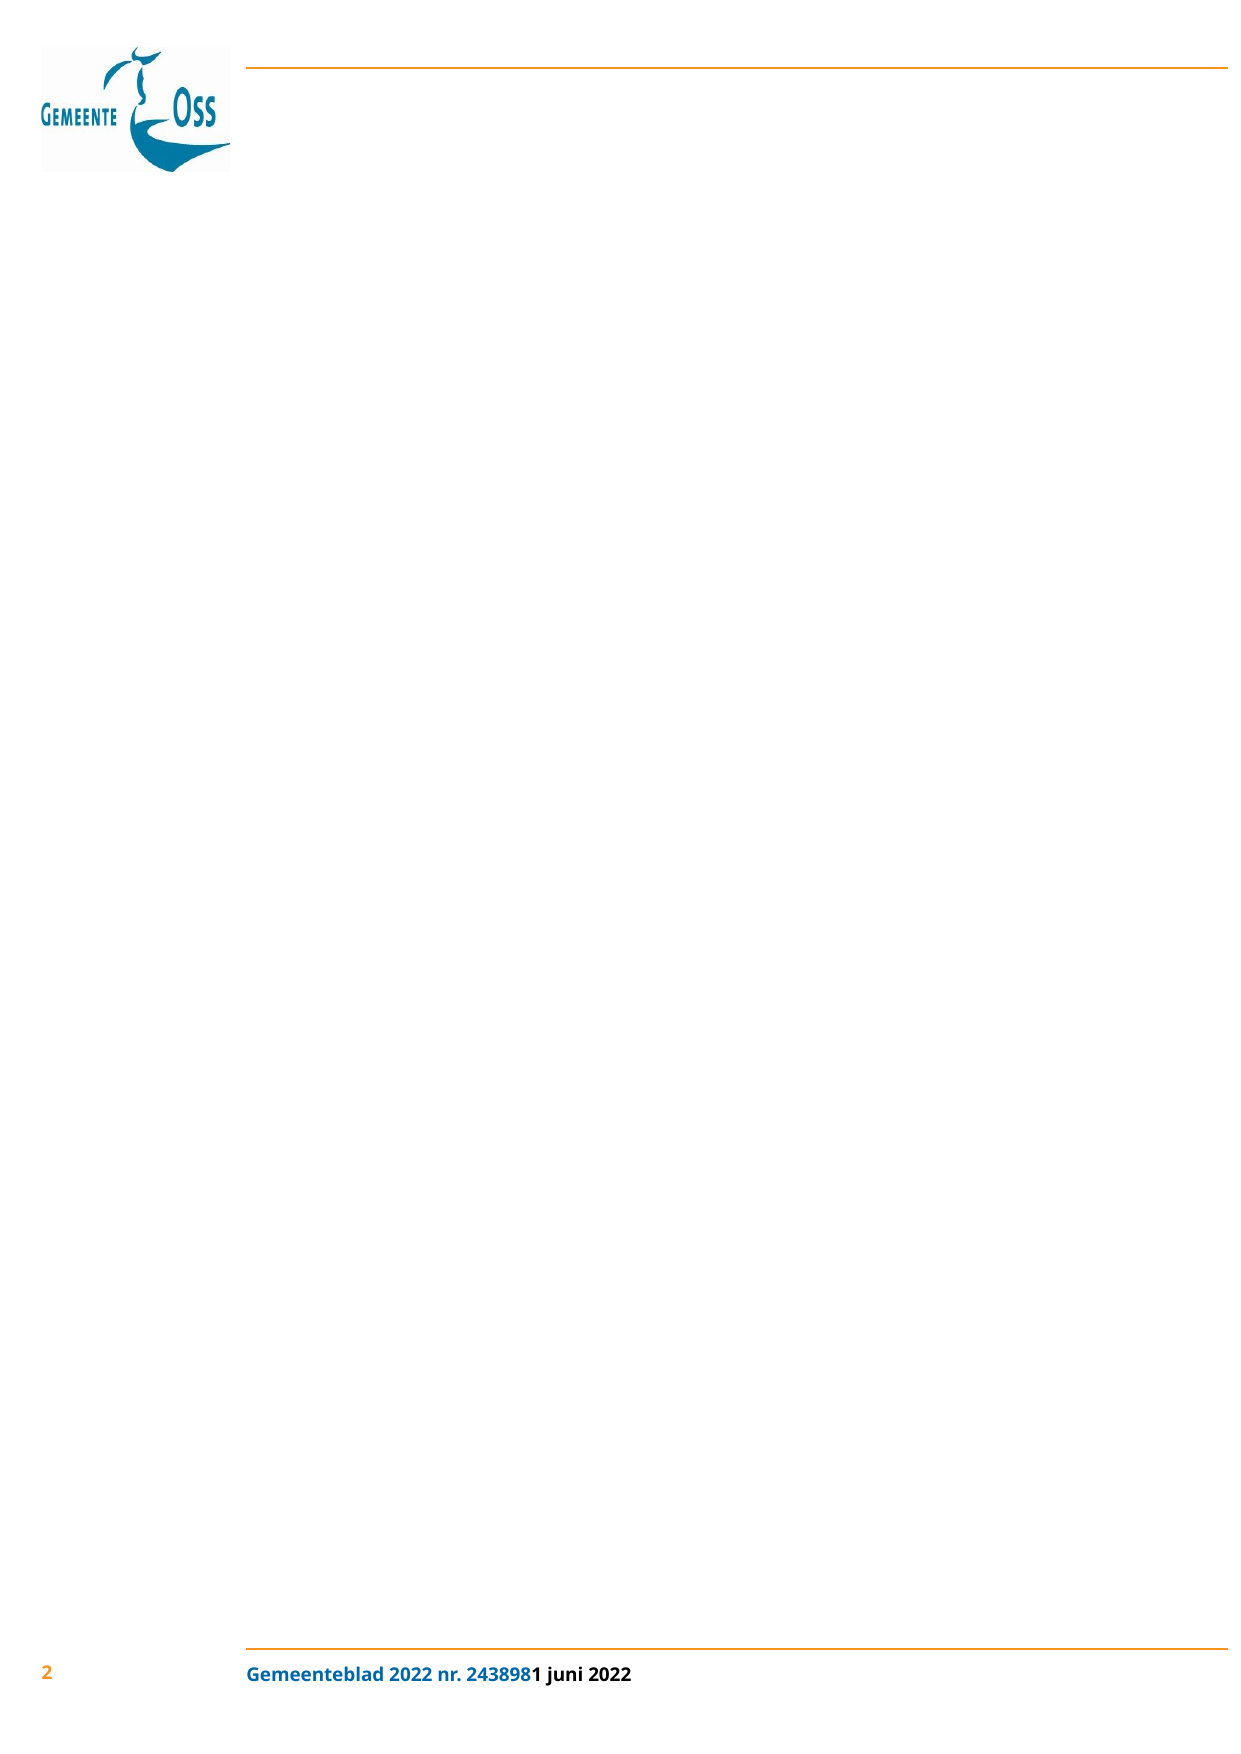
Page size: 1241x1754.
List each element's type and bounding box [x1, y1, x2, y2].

picture [41, 47, 231, 172]
